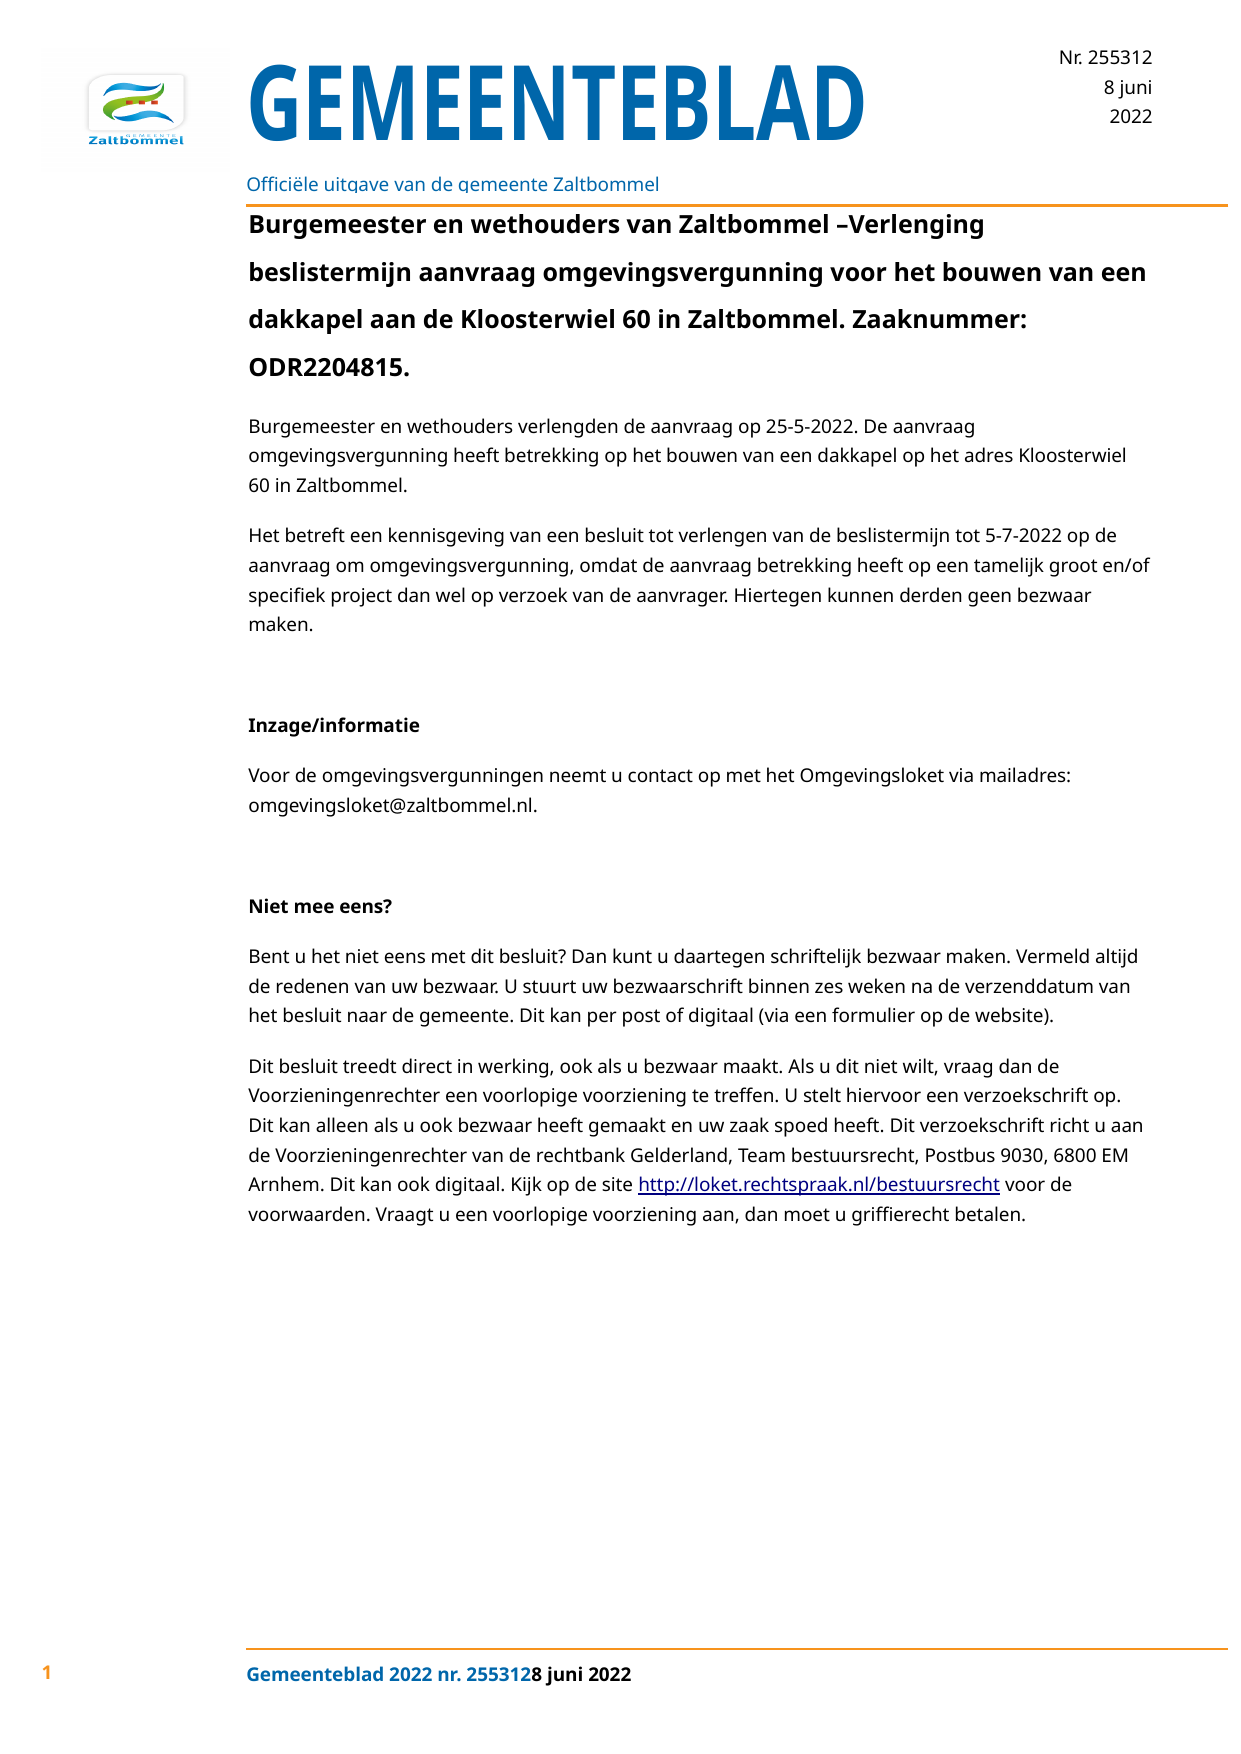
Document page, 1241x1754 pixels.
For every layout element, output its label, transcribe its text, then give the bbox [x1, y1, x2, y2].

text Niet mee eens? [248, 893, 1152, 919]
picture [41, 47, 231, 172]
text Inzage/informatie [248, 712, 1152, 738]
text Het betreft een kennisgeving van een besluit tot verlengen van de beslistermijn tot 5-7-2022 op de aanvraag om omgevingsvergunning, omdat de aanvraag betrekking heeft op een tamelijk groot en/of specifiek project dan wel op verzoek van de aanvrager. Hiertegen kunnen derden geen bezwaar maken. [248, 523, 1152, 637]
text Burgemeester en wethouders verlengden de aanvraag op 25-5-2022. De aanvraag omgevingsvergunning heeft betrekking op het bouwen van een dakkapel op het adres Kloosterwiel 60 in Zaltbommel. [248, 413, 1152, 498]
text Bent u het niet eens met dit besluit? Dan kunt u daartegen schriftelijk bezwaar maken. Vermeld altijd de redenen van uw bezwaar. U stuurt uw bezwaarschrift binnen zes weken na de verzenddatum van het besluit naar de gemeente. Dit kan per post of digitaal (via een formulier op de website). [248, 943, 1152, 1028]
text Voor de omgevingsvergunningen neemt u contact op met het Omgevingsloket via mailadres: omgevingsloket@zaltbommel.nl. [248, 763, 1152, 818]
text Dit besluit treedt direct in werking, ook als u bezwaar maakt. Als u dit niet wilt, vraag dan de Voorzieningenrechter een voorlopige voorziening te treffen. U stelt hiervoor een verzoekschrift op. Dit kan alleen als u ook bezwaar heeft gemaakt en uw zaak spoed heeft. Dit verzoekschrift richt u aan de Voorzieningenrechter van de rechtbank Gelderland, Team bestuursrecht, Postbus 9030, 6800 EM Arnhem. Dit kan ook digitaal. Kijk op de site http://loket.rechtspraak.nl/bestuursrecht voor de voorwaarden. Vraagt u een voorlopige voorziening aan, dan moet u griffierecht betalen. [248, 1053, 1152, 1227]
text Burgemeester en wethouders van Zaltbommel –Verlenging beslistermijn aanvraag omgevingsvergunning voor het bouwen van een dakkapel aan de Kloosterwiel 60 in Zaltbommel. Zaaknummer: ODR2204815. [248, 207, 1152, 384]
